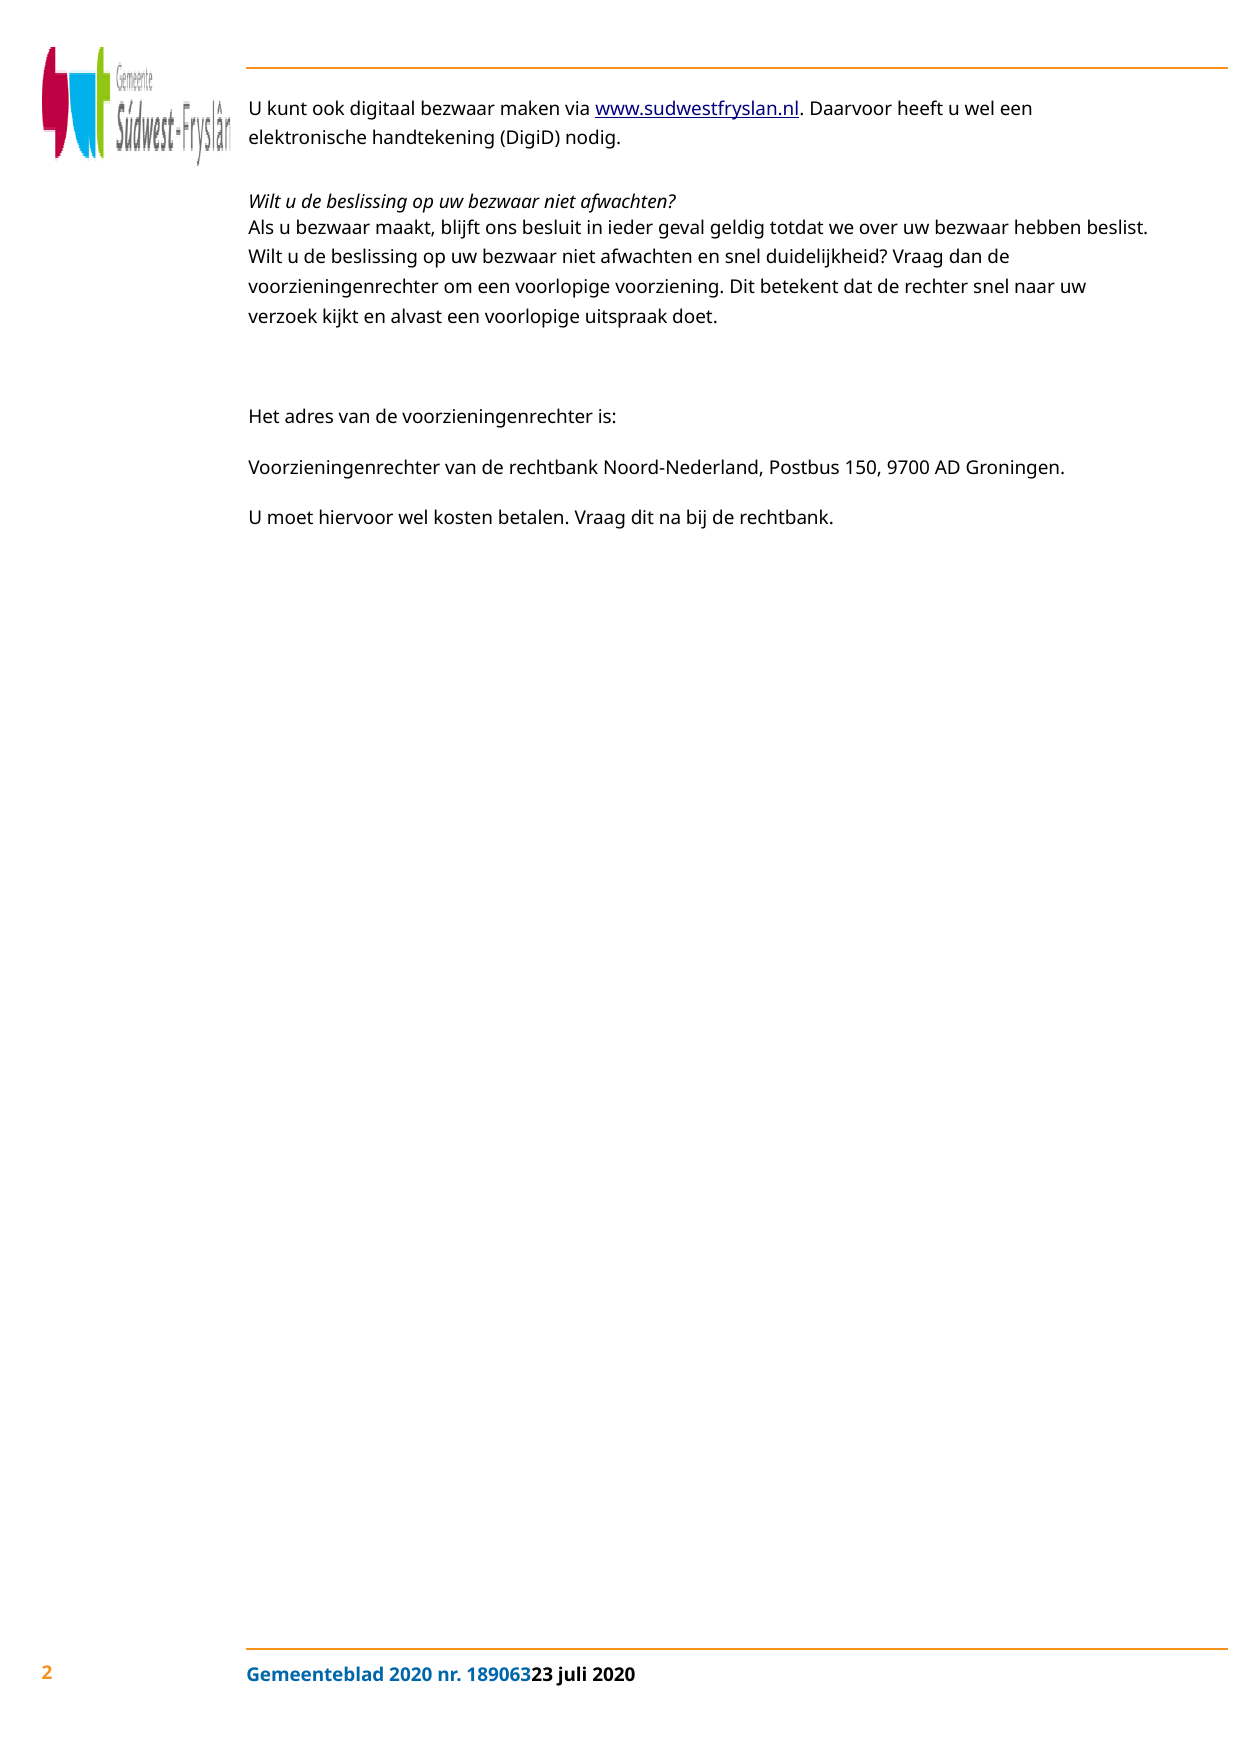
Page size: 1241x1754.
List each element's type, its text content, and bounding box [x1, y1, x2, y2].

text Wilt u de beslissing op uw bezwaar niet afwachten? [248, 188, 1152, 214]
picture [41, 47, 231, 172]
text Voorzieningenrechter van de rechtbank Noord-Nederland, Postbus 150, 9700 AD Groningen. [248, 454, 1152, 480]
text Als u bezwaar maakt, blijft ons besluit in ieder geval geldig totdat we over uw bezwaar hebben beslist. Wilt u de beslissing op uw bezwaar niet afwachten en snel duidelijkheid? Vraag dan de voorzieningenrechter om een voorlopige voorziening. Dit betekent dat de rechter snel naar uw verzoek kijkt en alvast een voorlopige uitspraak doet. [248, 214, 1152, 328]
text U moet hiervoor wel kosten betalen. Vraag dit na bij de rechtbank. [248, 504, 1152, 530]
text Het adres van de voorzieningenrechter is: [248, 404, 1152, 429]
text U kunt ook digitaal bezwaar maken via www.sudwestfryslan.nl. Daarvoor heeft u wel een elektronische handtekening (DigiD) nodig. [248, 95, 1152, 150]
